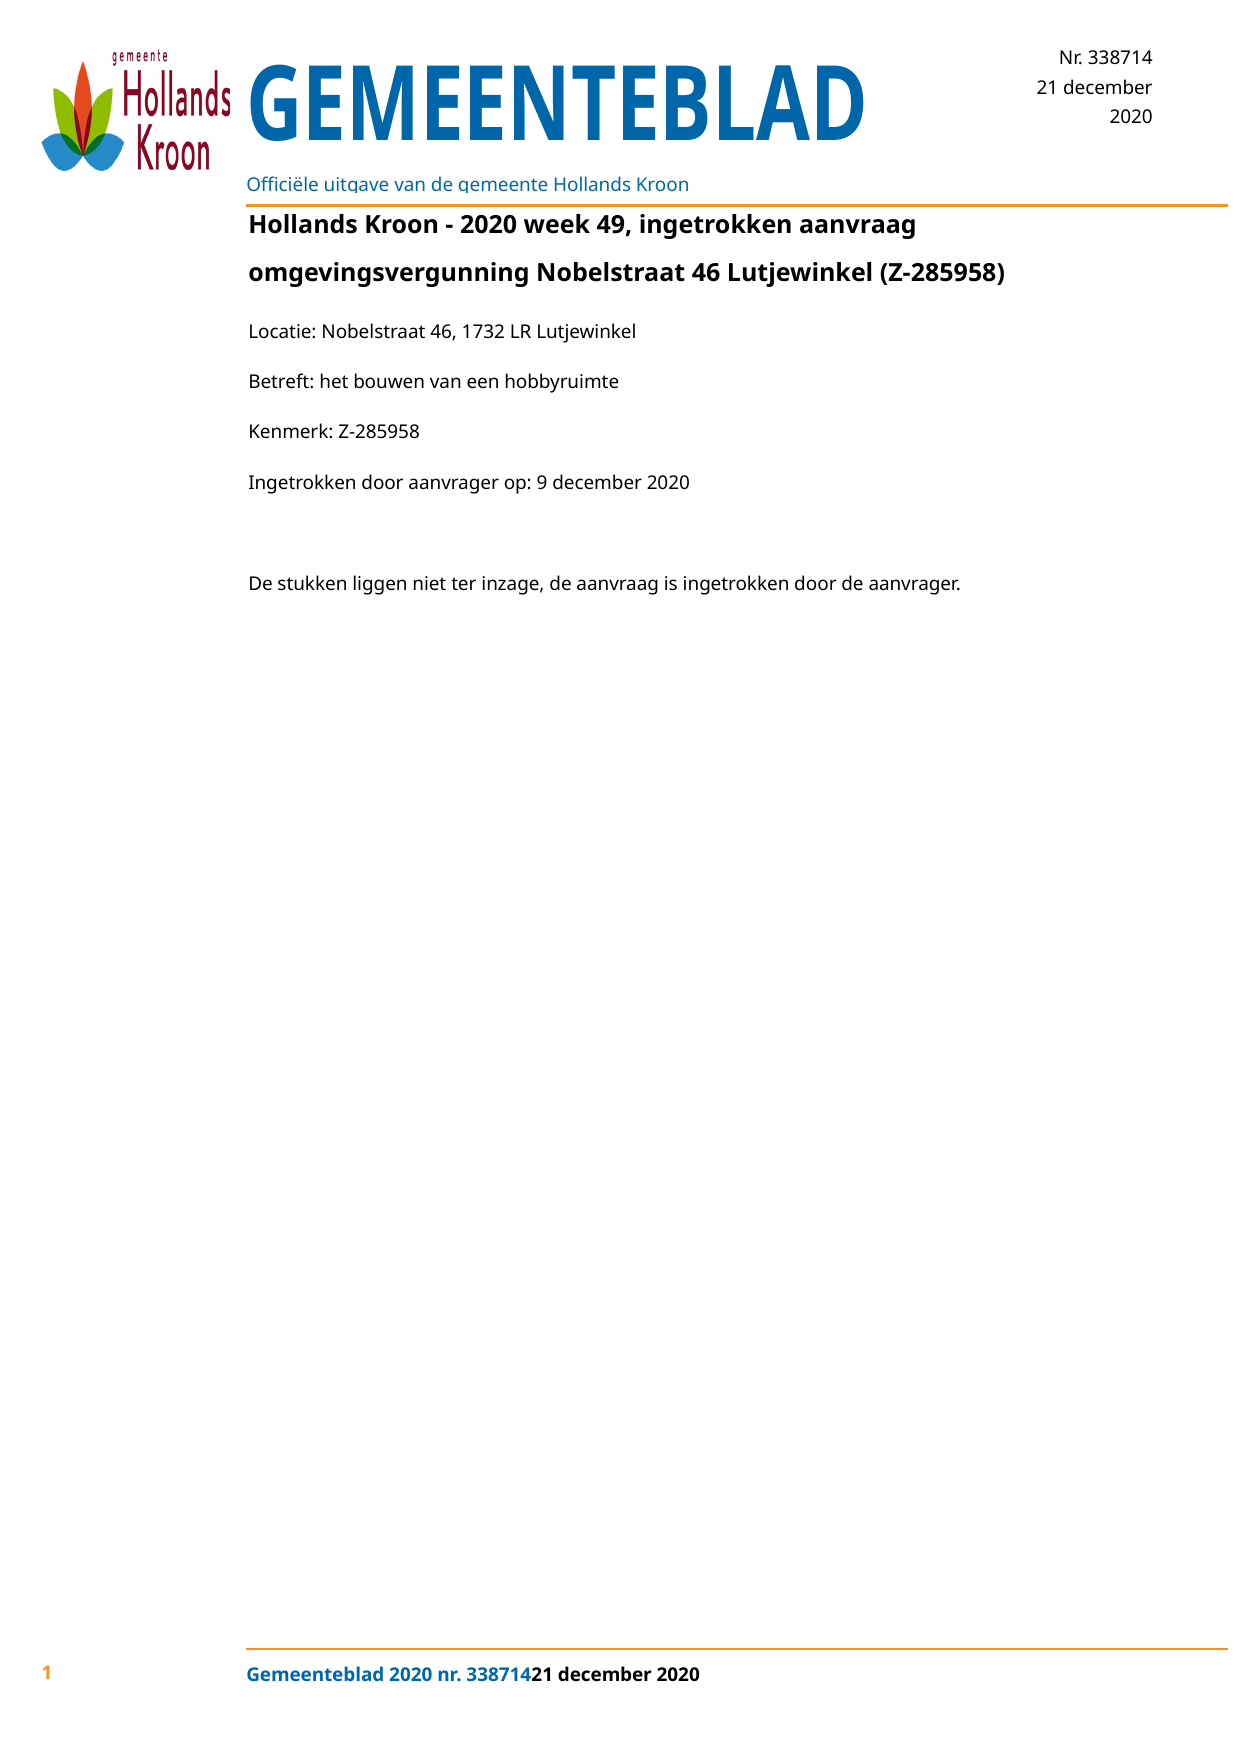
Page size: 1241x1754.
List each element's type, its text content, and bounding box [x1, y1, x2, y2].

text Locatie: Nobelstraat 46, 1732 LR Lutjewinkel [248, 318, 1152, 344]
text Betreft: het bouwen van een hobbyruimte [248, 368, 1152, 394]
text Kenmerk: Z-285958 [248, 419, 1152, 444]
picture [41, 47, 231, 172]
text Ingetrokken door aanvrager op: 9 december 2020 [248, 469, 1152, 495]
text De stukken liggen niet ter inzage, de aanvraag is ingetrokken door de aanvrager. [248, 570, 1152, 596]
text Hollands Kroon - 2020 week 49, ingetrokken aanvraag omgevingsvergunning Nobelstraat 46 Lutjewinkel (Z-285958) [248, 207, 1152, 288]
